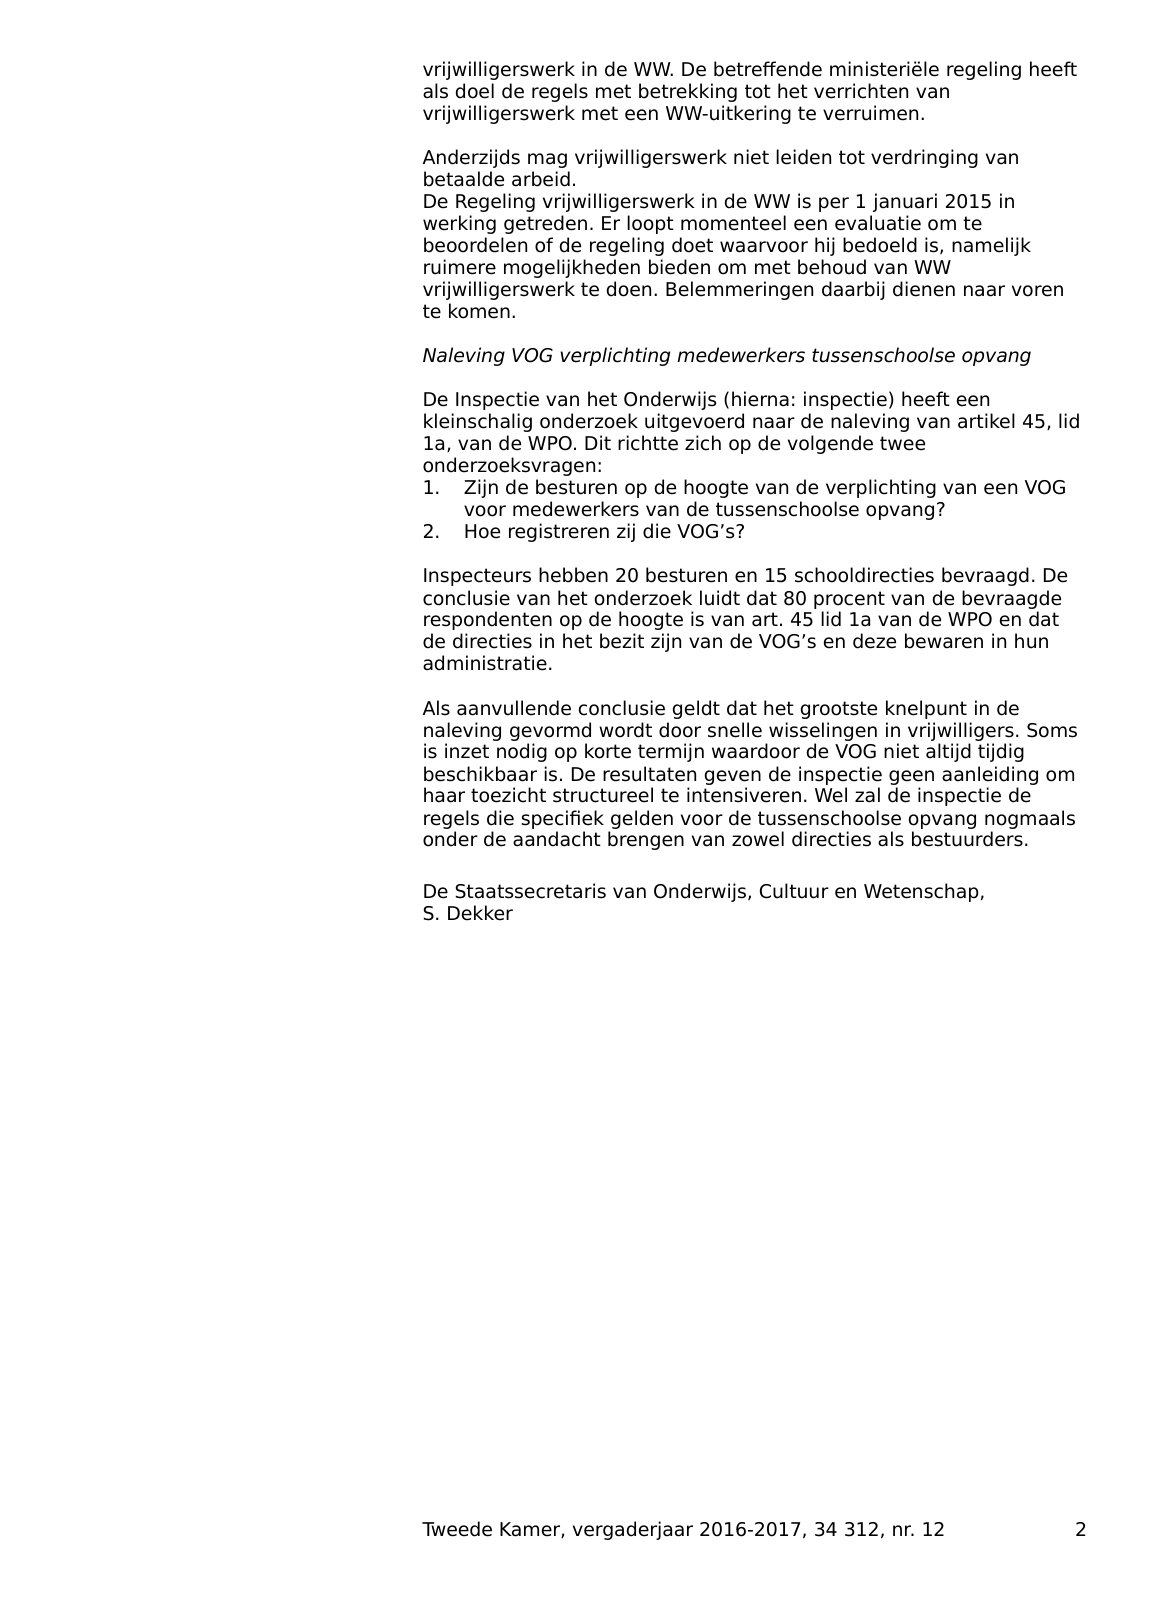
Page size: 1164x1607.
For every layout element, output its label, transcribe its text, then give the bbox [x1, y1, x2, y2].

text Inspecteurs hebben 20 besturen en 15 schooldirecties bevraagd. De conclusie van het onderzoek luidt dat 80 procent van de bevraagde respondenten op de hoogte is van art. 45 lid 1a van de WPO en dat de directies in het bezit zijn van de VOG’s en deze bewaren in hun administratie. [422, 565, 1087, 675]
text De Regeling vrijwilligerswerk in de WW is per 1 januari 2015 in werking getreden. Er loopt momenteel een evaluatie om te beoordelen of de regeling doet waarvoor hij bedoeld is, namelijk ruimere mogelijkheden bieden om met behoud van WW vrijwilligerswerk te doen. Belemmeringen daarbij dienen naar voren te komen. [422, 191, 1087, 323]
text 2. Hoe registreren zij die VOG’s? [422, 521, 1087, 543]
text vrijwilligerswerk in de WW. De betreffende ministeriële regeling heeft als doel de regels met betrekking tot het verrichten van vrijwilligerswerk met een WW-uitkering te verruimen. [422, 59, 1087, 125]
text De Staatssecretaris van Onderwijs, Cultuur en Wetenschap, S. Dekker [422, 881, 1087, 925]
subtitle Naleving VOG verplichting medewerkers tussenschoolse opvang [422, 345, 1087, 367]
text De Inspectie van het Onderwijs (hierna: inspectie) heeft een kleinschalig onderzoek uitgevoerd naar de naleving van artikel 45, lid 1a, van de WPO. Dit richtte zich op de volgende twee onderzoeksvragen: [422, 389, 1087, 477]
text Anderzijds mag vrijwilligerswerk niet leiden tot verdringing van betaalde arbeid. [422, 147, 1087, 191]
text Als aanvullende conclusie geldt dat het grootste knelpunt in de naleving gevormd wordt door snelle wisselingen in vrijwilligers. Soms is inzet nodig op korte termijn waardoor de VOG niet altijd tijdig beschikbaar is. De resultaten geven de inspectie geen aanleiding om haar toezicht structureel te intensiveren. Wel zal de inspectie de regels die specifiek gelden voor de tussenschoolse opvang nogmaals onder de aandacht brengen van zowel directies als bestuurders. [422, 697, 1087, 851]
text 1. Zijn de besturen op de hoogte van de verplichting van een VOG voor medewerkers van de tussenschoolse opvang? [422, 477, 1087, 521]
